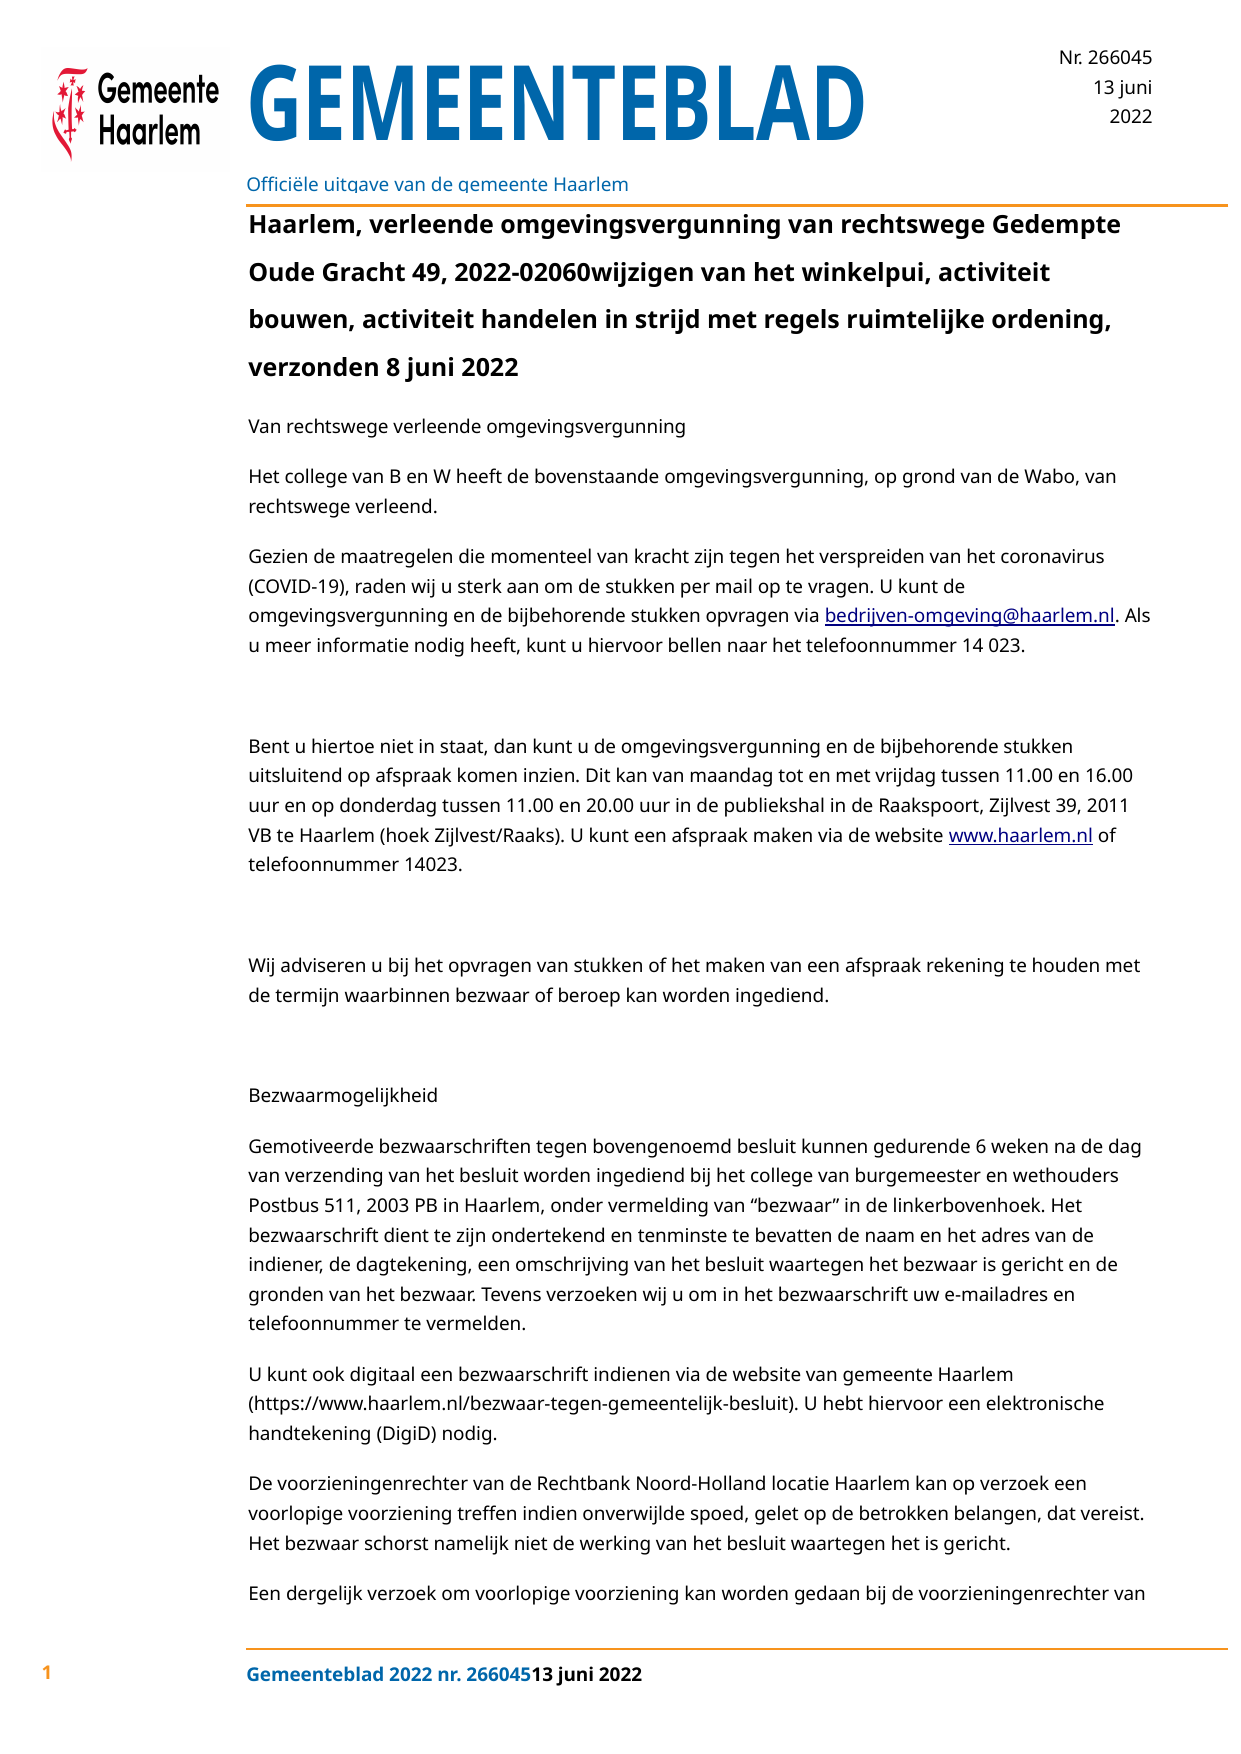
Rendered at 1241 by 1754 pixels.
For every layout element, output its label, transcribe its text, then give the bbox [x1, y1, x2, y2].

text Gemotiveerde bezwaarschriften tegen bovengenoemd besluit kunnen gedurende 6 weken na de dag van verzending van het besluit worden ingediend bij het college van burgemeester en wethouders Postbus 511, 2003 PB in Haarlem, onder vermelding van “bezwaar” in de linkerbovenhoek. Het bezwaarschrift dient te zijn ondertekend en tenminste te bevatten de naam en het adres van de indiener, de dagtekening, een omschrijving van het besluit waartegen het bezwaar is gericht en de gronden van het bezwaar. Tevens verzoeken wij u om in het bezwaarschrift uw e-mailadres en telefoonnummer te vermelden. [248, 1133, 1152, 1336]
text U kunt ook digitaal een bezwaarschrift indienen via de website van gemeente Haarlem (https://www.haarlem.nl/bezwaar-tegen-gemeentelijk-besluit). U hebt hiervoor een elektronische handtekening (DigiD) nodig. [248, 1361, 1152, 1446]
text Een dergelijk verzoek om voorlopige voorziening kan worden gedaan bij de voorzieningenrechter van [248, 1580, 1152, 1606]
text Het college van B en W heeft de bovenstaande omgevingsvergunning, op grond van de Wabo, van rechtswege verleend. [248, 463, 1152, 519]
text Haarlem, verleende omgevingsvergunning van rechtswege Gedempte Oude Gracht 49, 2022-02060wijzigen van het winkelpui, activiteit bouwen, activiteit handelen in strijd met regels ruimtelijke ordening, verzonden 8 juni 2022 [248, 207, 1152, 384]
text Bent u hiertoe niet in staat, dan kunt u de omgevingsvergunning en de bijbehorende stukken uitsluitend op afspraak komen inzien. Dit kan van maandag tot en met vrijdag tussen 11.00 en 16.00 uur en op donderdag tussen 11.00 en 20.00 uur in de publiekshal in de Raakspoort, Zijlvest 39, 2011 VB te Haarlem (hoek Zijlvest/Raaks). U kunt een afspraak maken via de website www.haarlem.nl of telefoonnummer 14023. [248, 733, 1152, 877]
text Bezwaarmogelijkheid [248, 1083, 1152, 1108]
text De voorzieningenrechter van de Rechtbank Noord-Holland locatie Haarlem kan op verzoek een voorlopige voorziening treffen indien onverwijlde spoed, gelet op de betrokken belangen, dat vereist. Het bezwaar schorst namelijk niet de werking van het besluit waartegen het is gericht. [248, 1471, 1152, 1556]
picture [41, 47, 231, 172]
text Wij adviseren u bij het opvragen van stukken of het maken van een afspraak rekening te houden met de termijn waarbinnen bezwaar of beroep kan worden ingediend. [248, 952, 1152, 1008]
text Van rechtswege verleende omgevingsvergunning [248, 413, 1152, 439]
text Gezien de maatregelen die momenteel van kracht zijn tegen het verspreiden van het coronavirus (COVID-19), raden wij u sterk aan om de stukken per mail op te vragen. U kunt de omgevingsvergunning en de bijbehorende stukken opvragen via bedrijven-omgeving@haarlem.nl. Als u meer informatie nodig heeft, kunt u hiervoor bellen naar het telefoonnummer 14 023. [248, 543, 1152, 658]
